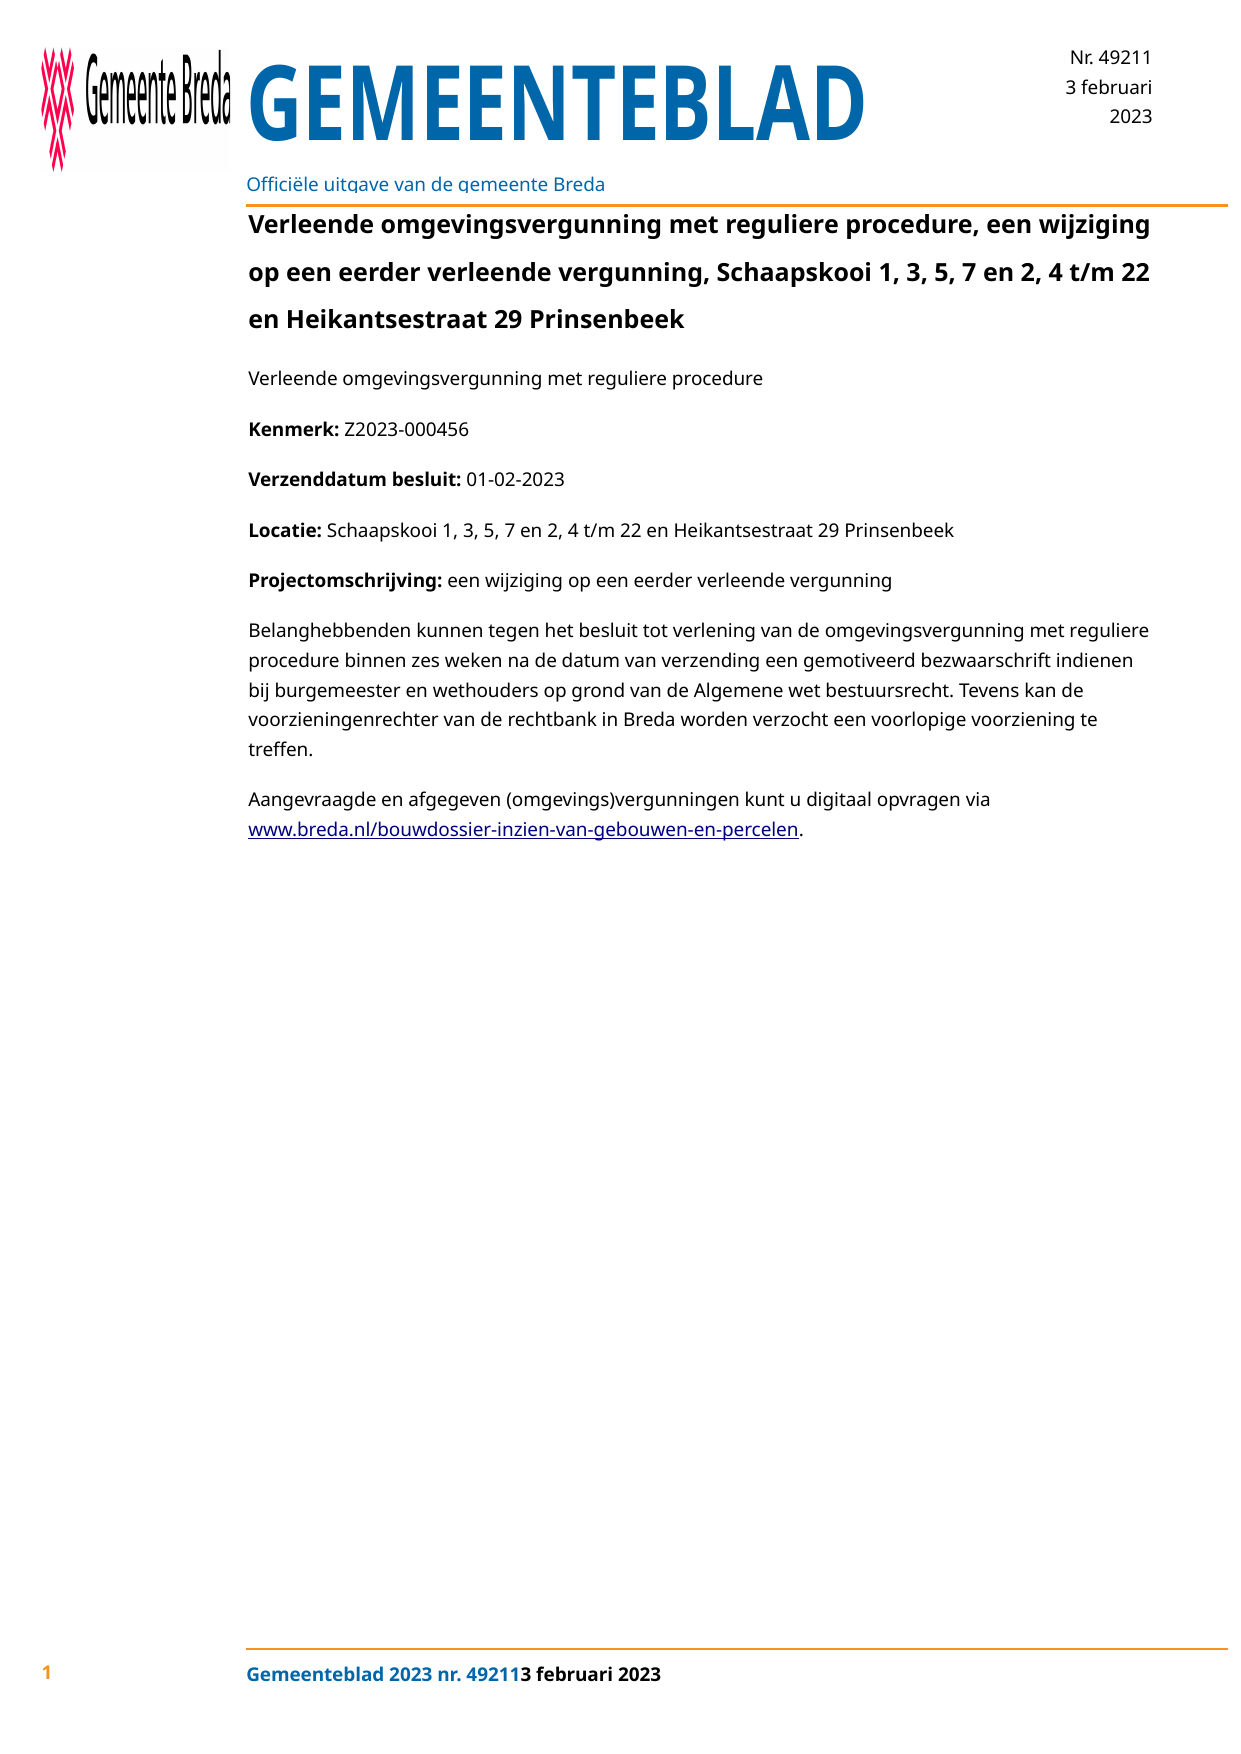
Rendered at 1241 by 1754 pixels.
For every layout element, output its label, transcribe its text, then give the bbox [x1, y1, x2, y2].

text Locatie: Schaapskooi 1, 3, 5, 7 en 2, 4 t/m 22 en Heikantsestraat 29 Prinsenbeek [248, 517, 1152, 542]
text Verleende omgevingsvergunning met reguliere procedure [248, 366, 1152, 391]
text Aangevraagde en afgegeven (omgevings)vergunningen kunt u digitaal opvragen via www.breda.nl/bouwdossier-inzien-van-gebouwen-en-percelen. [248, 786, 1152, 842]
text Verzenddatum besluit: 01-02-2023 [248, 466, 1152, 492]
text Belanghebbenden kunnen tegen het besluit tot verlening van de omgevingsvergunning met reguliere procedure binnen zes weken na de datum van verzending een gemotiveerd bezwaarschrift indienen bij burgemeester en wethouders op grond van de Algemene wet bestuursrecht. Tevens kan de voorzieningenrechter van de rechtbank in Breda worden verzocht een voorlopige voorziening te treffen. [248, 618, 1152, 762]
text Projectomschrijving: een wijziging op een eerder verleende vergunning [248, 567, 1152, 593]
text Kenmerk: Z2023-000456 [248, 416, 1152, 442]
picture [41, 47, 231, 172]
text Verleende omgevingsvergunning met reguliere procedure, een wijziging op een eerder verleende vergunning, Schaapskooi 1, 3, 5, 7 en 2, 4 t/m 22 en Heikantsestraat 29 Prinsenbeek [248, 207, 1152, 336]
